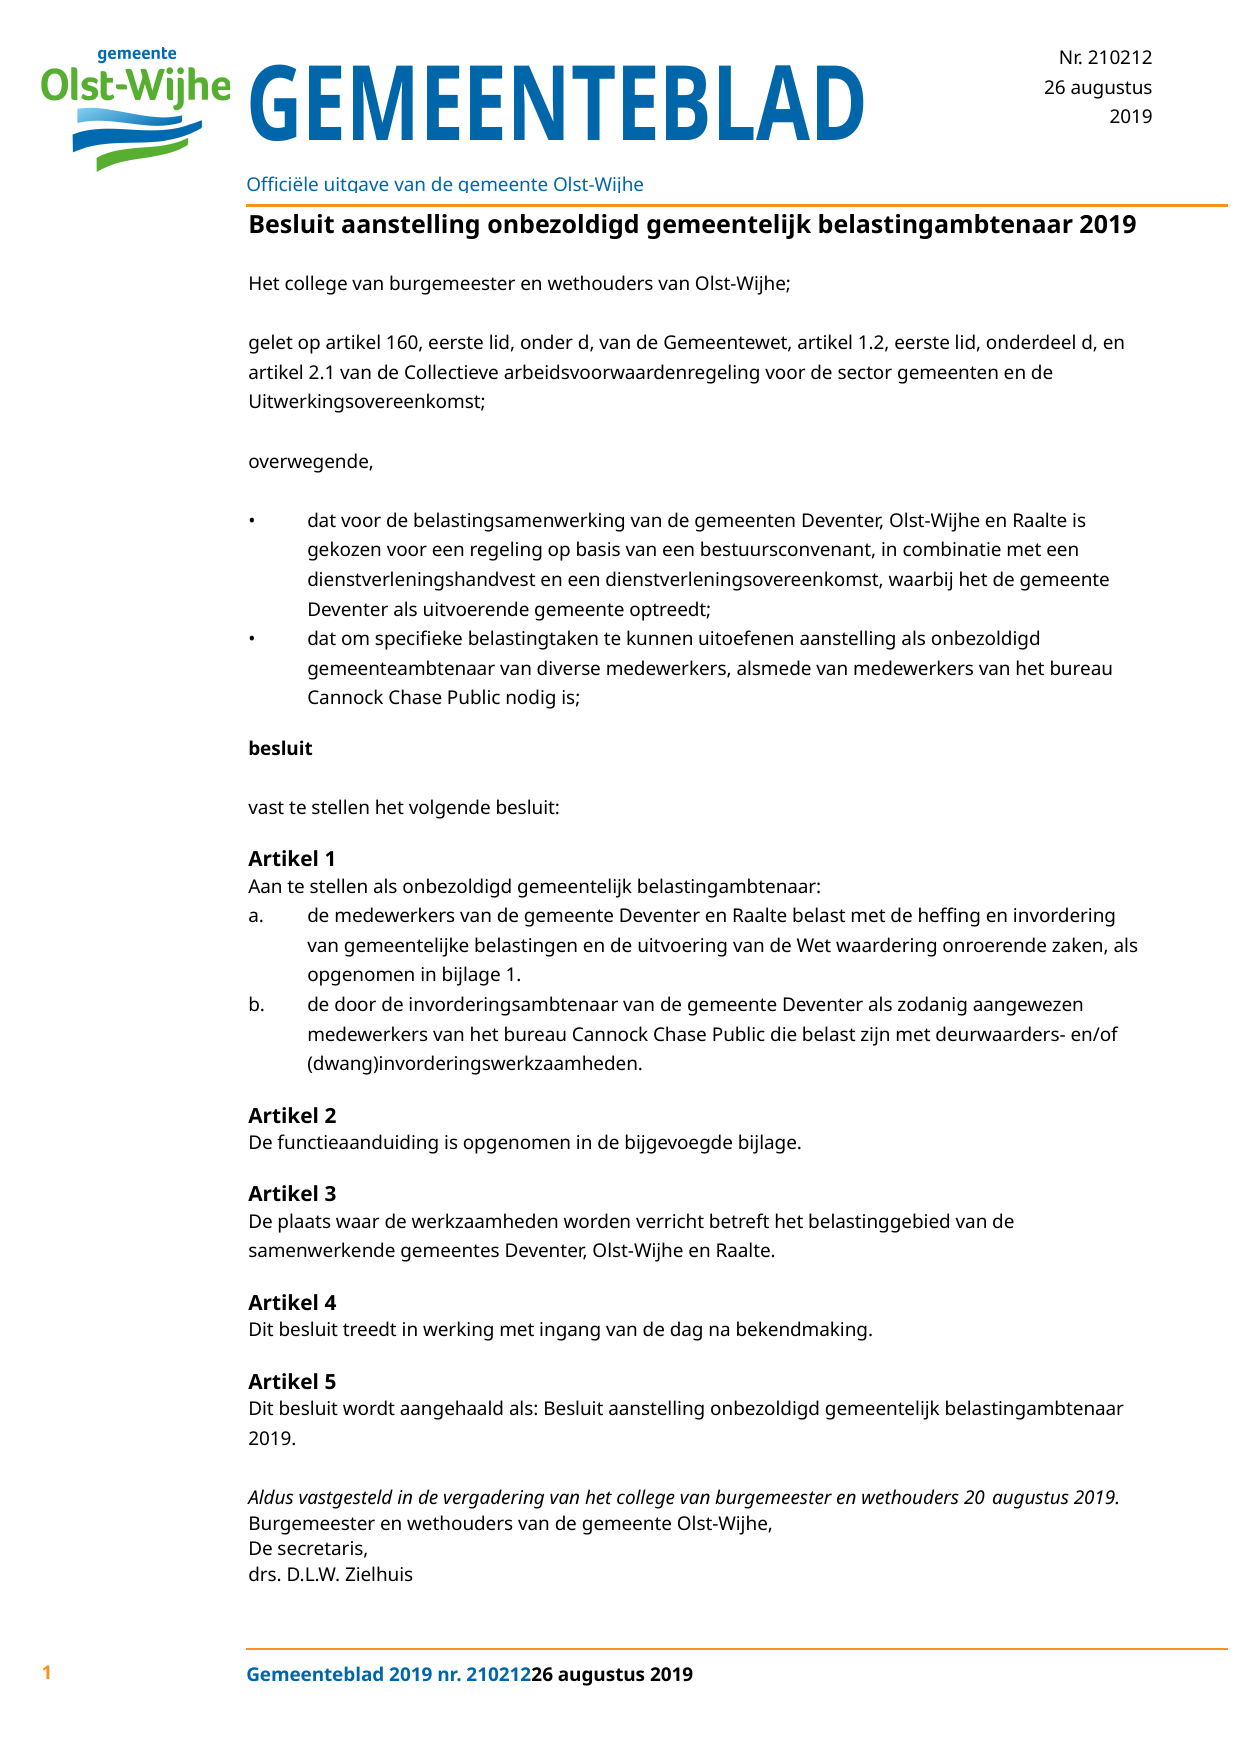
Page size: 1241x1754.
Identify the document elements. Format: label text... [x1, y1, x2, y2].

text Aan te stellen als onbezoldigd gemeentelijk belastingambtenaar: [248, 873, 1152, 898]
text Artikel 1 [248, 844, 1152, 873]
text besluit [248, 735, 1152, 761]
text Burgemeester en wethouders van de gemeente Olst-Wijhe, [248, 1510, 1152, 1536]
text Het college van burgemeester en wethouders van Olst-Wijhe; [248, 270, 1152, 296]
text vast te stellen het volgende besluit: [248, 794, 1152, 820]
text Dit besluit treedt in werking met ingang van de dag na bekendmaking. [248, 1316, 1152, 1342]
list de medewerkers van de gemeente Deventer en Raalte belast met de heffing en invordering van gemeentelijke belastingen en de uitvoering van de Wet waardering onroerende zaken, als opgenomen in bijlage 1. [248, 902, 1152, 987]
list dat voor de belastingsamenwerking van de gemeenten Deventer, Olst-Wijhe en Raalte is gekozen voor een regeling op basis van een bestuursconvenant, in combinatie met een dienstverleningshandvest en een dienstverleningsovereenkomst, waarbij het de gemeente Deventer als uitvoerende gemeente optreedt; [248, 507, 1152, 621]
text Artikel 4 [248, 1288, 1152, 1316]
text Aldus vastgesteld in de vergadering van het college van burgemeester en wethouders 20 augustus 2019. [248, 1484, 1152, 1510]
text overwegende, [248, 448, 1152, 473]
text Artikel 3 [248, 1179, 1152, 1208]
text De plaats waar de werkzaamheden worden verricht betreft het belastinggebied van de samenwerkende gemeentes Deventer, Olst-Wijhe en Raalte. [248, 1208, 1152, 1263]
text Artikel 2 [248, 1101, 1152, 1129]
text drs. D.L.W. Zielhuis [248, 1561, 1152, 1587]
text gelet op artikel 160, eerste lid, onder d, van de Gemeentewet, artikel 1.2, eerste lid, onderdeel d, en artikel 2.1 van de Collectieve arbeidsvoorwaardenregeling voor de sector gemeenten en de Uitwerkingsovereenkomst; [248, 329, 1152, 414]
text De functieaanduiding is opgenomen in de bijgevoegde bijlage. [248, 1129, 1152, 1155]
list dat om specifieke belastingtaken te kunnen uitoefenen aanstelling als onbezoldigd gemeenteambtenaar van diverse medewerkers, alsmede van medewerkers van het bureau Cannock Chase Public nodig is; [248, 625, 1152, 710]
picture [41, 47, 231, 172]
text De secretaris, [248, 1536, 1152, 1561]
text Artikel 5 [248, 1367, 1152, 1395]
list de door de invorderingsambtenaar van de gemeente Deventer als zodanig aangewezen medewerkers van het bureau Cannock Chase Public die belast zijn met deurwaarders- en/of (dwang)invorderingswerkzaamheden. [248, 991, 1152, 1076]
text Besluit aanstelling onbezoldigd gemeentelijk belastingambtenaar 2019 [248, 207, 1152, 241]
text Dit besluit wordt aangehaald als: Besluit aanstelling onbezoldigd gemeentelijk belastingambtenaar 2019. [248, 1395, 1152, 1451]
